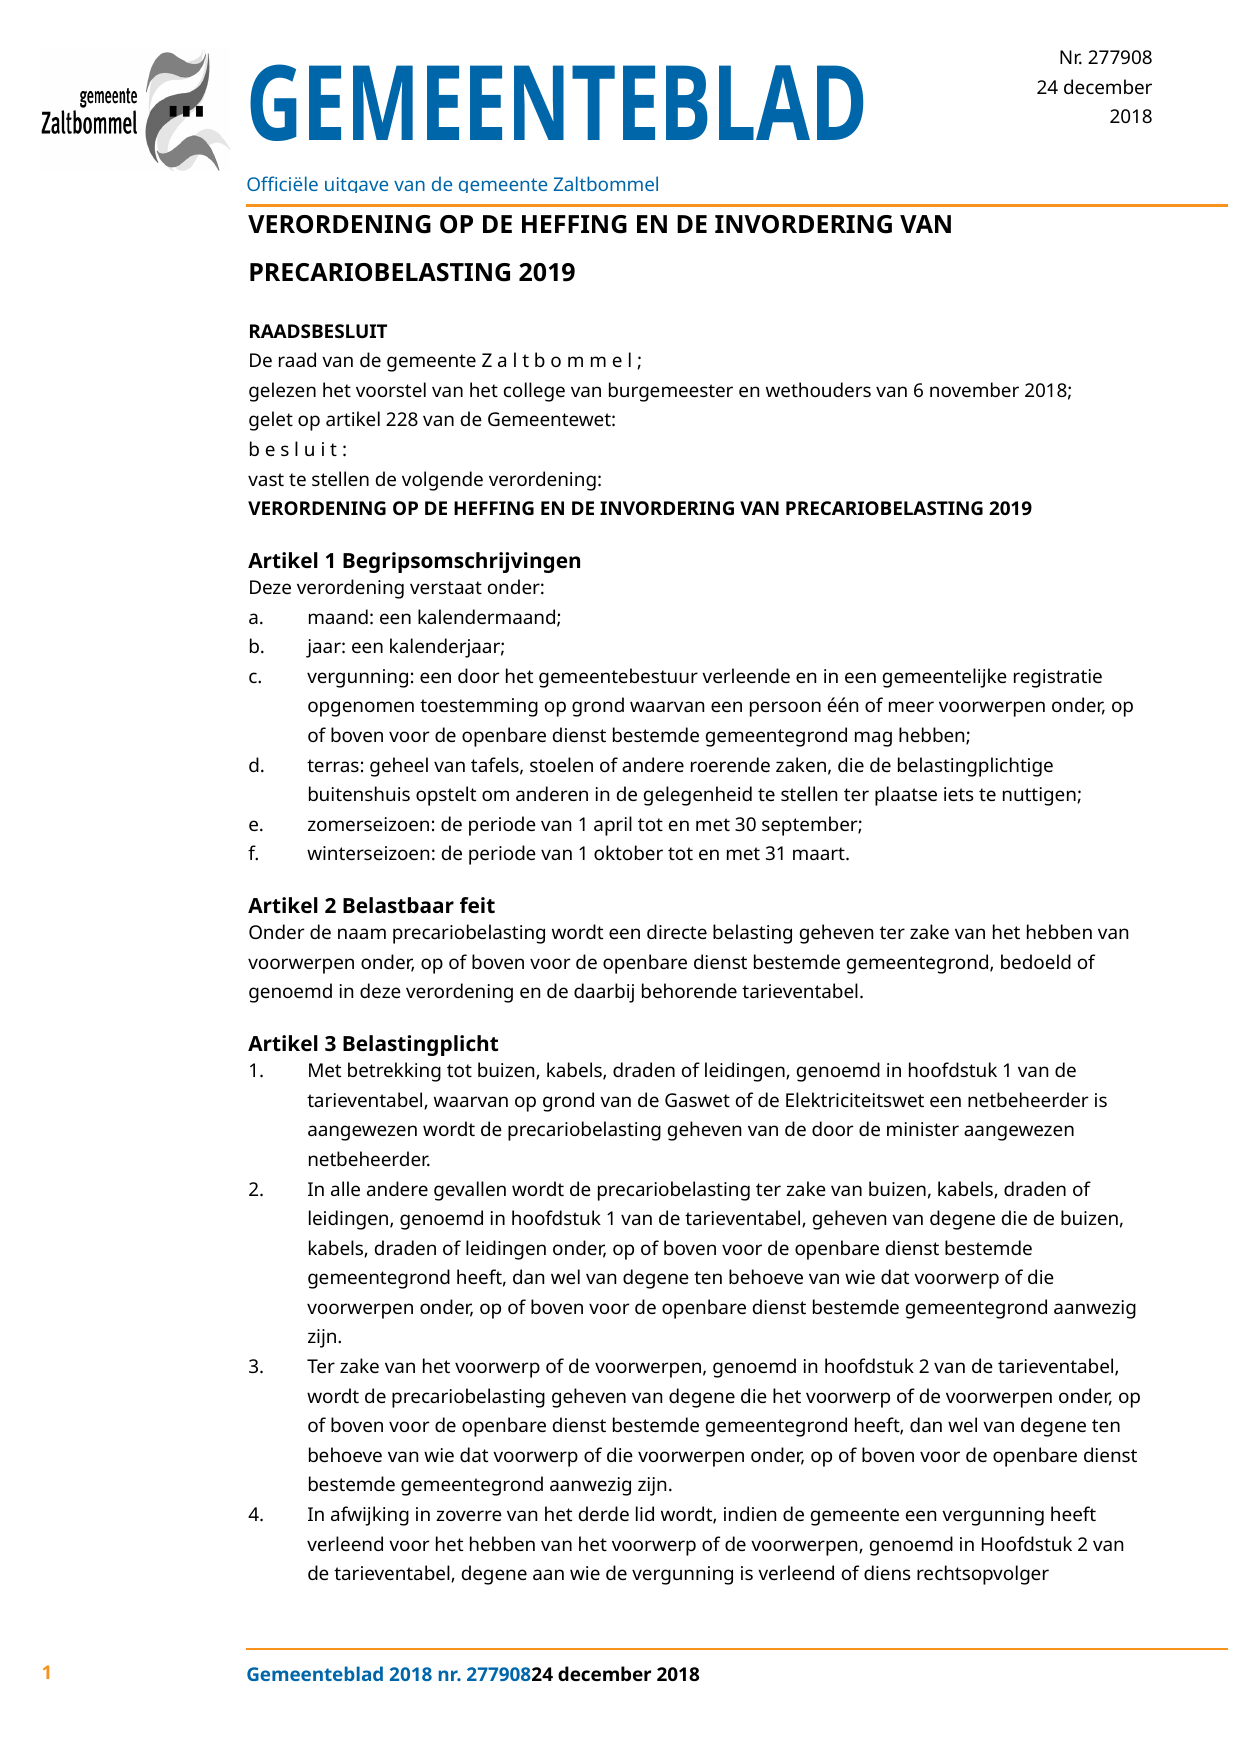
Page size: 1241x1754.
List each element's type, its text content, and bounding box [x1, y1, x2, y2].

list In alle andere gevallen wordt de precariobelasting ter zake van buizen, kabels, draden of leidingen, genoemd in hoofdstuk 1 van de tarieventabel, geheven van degene die de buizen, kabels, draden of leidingen onder, op of boven voor de openbare dienst bestemde gemeentegrond heeft, dan wel van degene ten behoeve van wie dat voorwerp of die voorwerpen onder, op of boven voor de openbare dienst bestemde gemeentegrond aanwezig zijn. [248, 1176, 1152, 1349]
list Ter zake van het voorwerp of de voorwerpen, genoemd in hoofdstuk 2 van de tarieventabel, wordt de precariobelasting geheven van degene die het voorwerp of de voorwerpen onder, op of boven voor de openbare dienst bestemde gemeentegrond heeft, dan wel van degene ten behoeve van wie dat voorwerp of die voorwerpen onder, op of boven voor de openbare dienst bestemde gemeentegrond aanwezig zijn. [248, 1353, 1152, 1497]
text RAADSBESLUIT [248, 318, 1152, 344]
text VERORDENING OP DE HEFFING EN DE INVORDERING VAN PRECARIOBELASTING 2019 [248, 495, 1152, 521]
list Met betrekking tot buizen, kabels, draden of leidingen, genoemd in hoofdstuk 1 van de tarieventabel, waarvan op grond van de Gaswet of de Elektriciteitswet een netbeheerder is aangewezen wordt de precariobelasting geheven van de door de minister aangewezen netbeheerder. [248, 1057, 1152, 1172]
text Artikel 3 Belastingplicht [248, 1029, 1152, 1057]
text gelet op artikel 228 van de Gemeentewet: [248, 407, 1152, 432]
text vast te stellen de volgende verordening: [248, 466, 1152, 492]
picture [41, 47, 231, 172]
list maand: een kalendermaand; [248, 604, 1152, 629]
text Artikel 1 Begripsomschrijvingen [248, 546, 1152, 574]
text Onder de naam precariobelasting wordt een directe belasting geheven ter zake van het hebben van voorwerpen onder, op of boven voor de openbare dienst bestemde gemeentegrond, bedoeld of genoemd in deze verordening en de daarbij behorende tarieventabel. [248, 919, 1152, 1004]
list In afwijking in zoverre van het derde lid wordt, indien de gemeente een vergunning heeft verleend voor het hebben van het voorwerp of de voorwerpen, genoemd in Hoofdstuk 2 van de tarieventabel, degene aan wie de vergunning is verleend of diens rechtsopvolger [248, 1501, 1152, 1586]
list vergunning: een door het gemeentebestuur verleende en in een gemeentelijke registratie opgenomen toestemming op grond waarvan een persoon één of meer voorwerpen onder, op of boven voor de openbare dienst bestemde gemeentegrond mag hebben; [248, 663, 1152, 748]
text Deze verordening verstaat onder: [248, 574, 1152, 600]
list winterseizoen: de periode van 1 oktober tot en met 31 maart. [248, 841, 1152, 866]
text b e s l u i t : [248, 436, 1152, 462]
text gelezen het voorstel van het college van burgemeester en wethouders van 6 november 2018; [248, 377, 1152, 403]
list jaar: een kalenderjaar; [248, 633, 1152, 659]
list zomerseizoen: de periode van 1 april tot en met 30 september; [248, 811, 1152, 837]
text VERORDENING OP DE HEFFING EN DE INVORDERING VAN PRECARIOBELASTING 2019 [248, 207, 1152, 288]
text De raad van de gemeente Z a l t b o m m e l ; [248, 347, 1152, 373]
text Artikel 2 Belastbaar feit [248, 891, 1152, 919]
list terras: geheel van tafels, stoelen of andere roerende zaken, die de belastingplichtige buitenshuis opstelt om anderen in de gelegenheid te stellen ter plaatse iets te nuttigen; [248, 752, 1152, 807]
